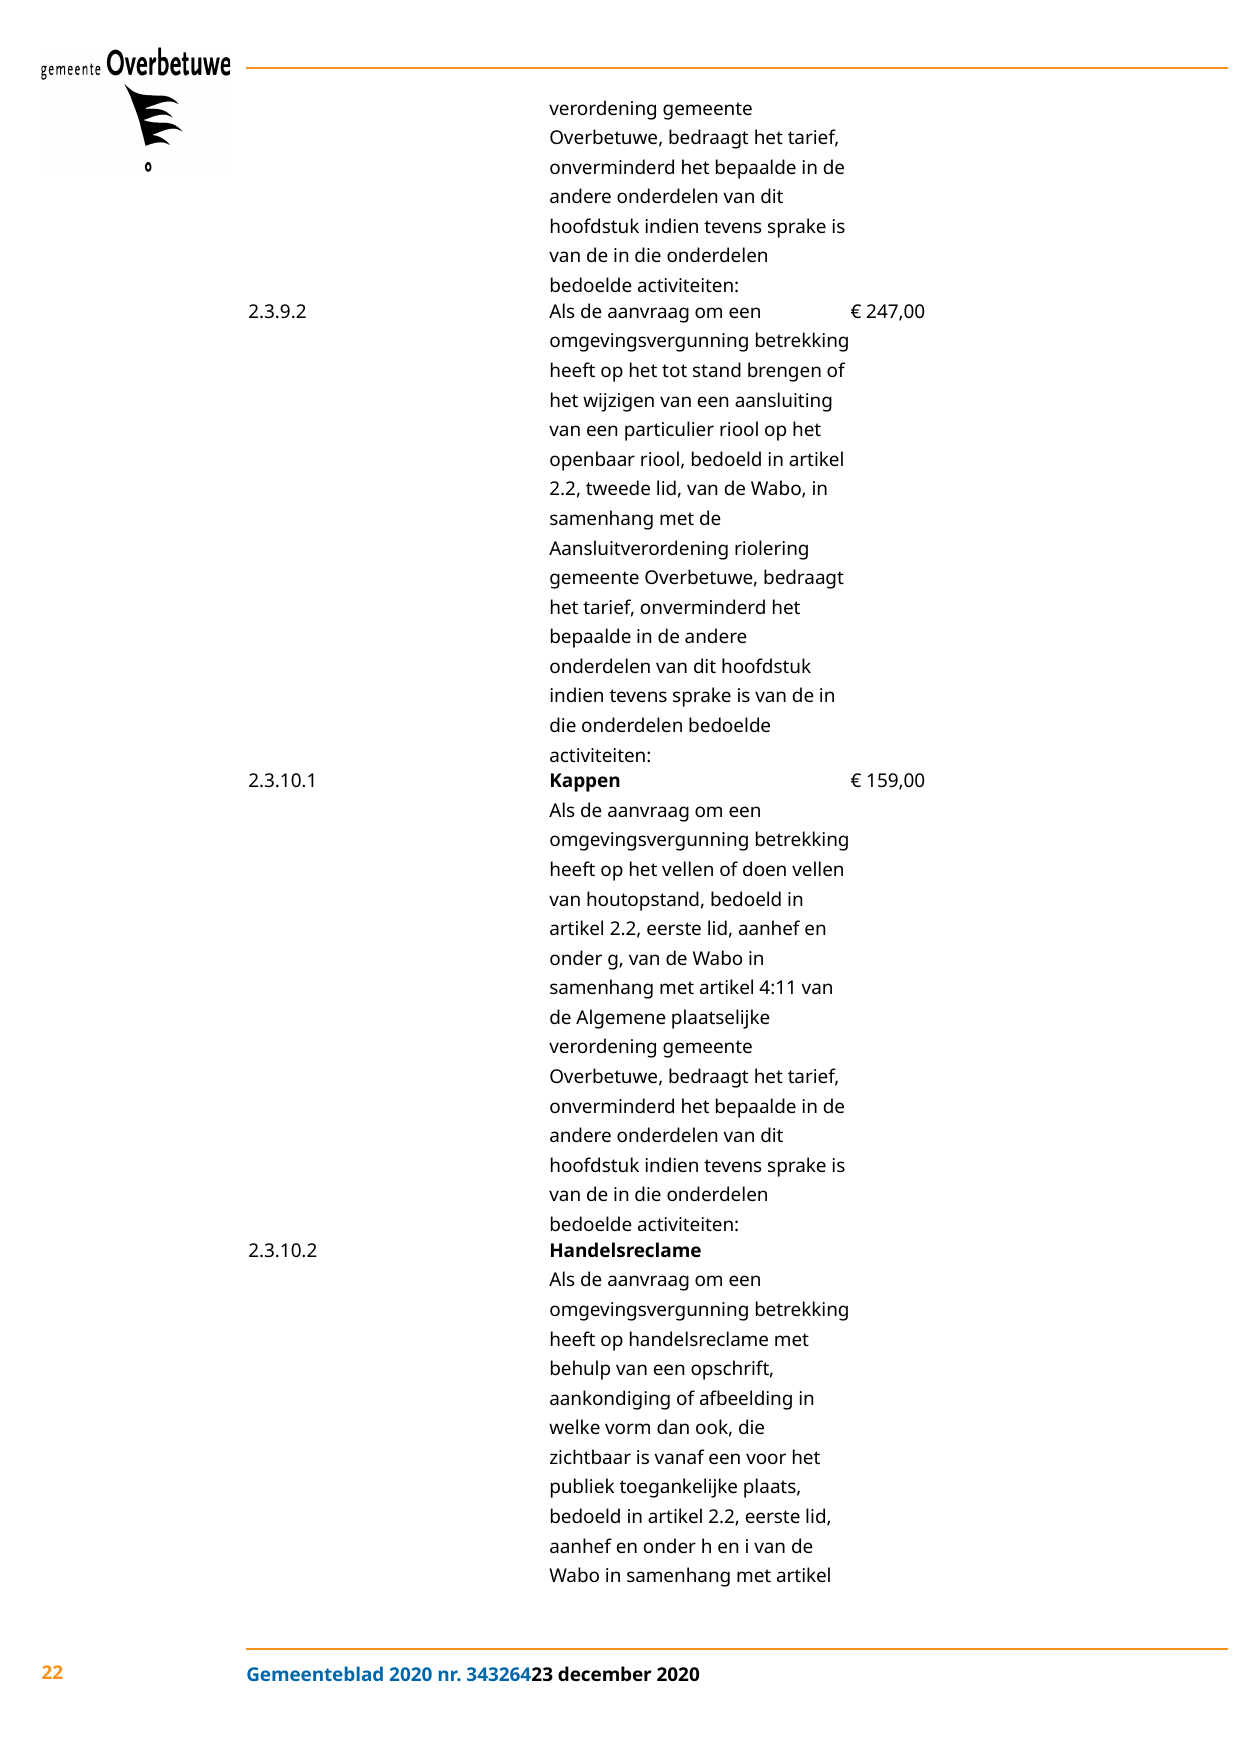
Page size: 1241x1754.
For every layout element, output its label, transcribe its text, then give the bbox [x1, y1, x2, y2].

table_cell [850, 1237, 1152, 1588]
table_cell 2.3.10.2 [248, 1237, 549, 1588]
table_cell € 159,00 [850, 768, 1152, 1237]
table_cell 2.3.9.2 [248, 298, 549, 767]
table_cell [850, 95, 1152, 298]
table_cell € 247,00 [850, 298, 1152, 767]
table_cell Kappen Als de aanvraag om een omgevingsvergunning betrekking heeft op het vellen of doen vellen van houtopstand, bedoeld in artikel 2.2, eerste lid, aanhef en onder g, van de Wabo in samenhang met artikel 4:11 van de Algemene plaatselijke verordening gemeente Overbetuwe, bedraagt het tarief, onverminderd het bepaalde in de andere onderdelen van dit hoofdstuk indien tevens sprake is van de in die onderdelen bedoelde activiteiten: [549, 768, 850, 1237]
picture [41, 47, 231, 172]
table_cell Handelsreclame Als de aanvraag om een omgevingsvergunning betrekking heeft op handelsreclame met behulp van een opschrift, aankondiging of afbeelding in welke vorm dan ook, die zichtbaar is vanaf een voor het publiek toegankelijke plaats, bedoeld in artikel 2.2, eerste lid, aanhef en onder h en i van de Wabo in samenhang met artikel [549, 1237, 850, 1588]
table_cell Als de aanvraag om een omgevingsvergunning betrekking heeft op het tot stand brengen of het wijzigen van een aansluiting van een particulier riool op het openbaar riool, bedoeld in artikel 2.2, tweede lid, van de Wabo, in samenhang met de Aansluitverordening riolering gemeente Overbetuwe, bedraagt het tarief, onverminderd het bepaalde in de andere onderdelen van dit hoofdstuk indien tevens sprake is van de in die onderdelen bedoelde activiteiten: [549, 298, 850, 767]
table_cell [248, 95, 549, 298]
table_cell verordening gemeente Overbetuwe, bedraagt het tarief, onverminderd het bepaalde in de andere onderdelen van dit hoofdstuk indien tevens sprake is van de in die onderdelen bedoelde activiteiten: [549, 95, 850, 298]
table_cell 2.3.10.1 [248, 768, 549, 1237]
